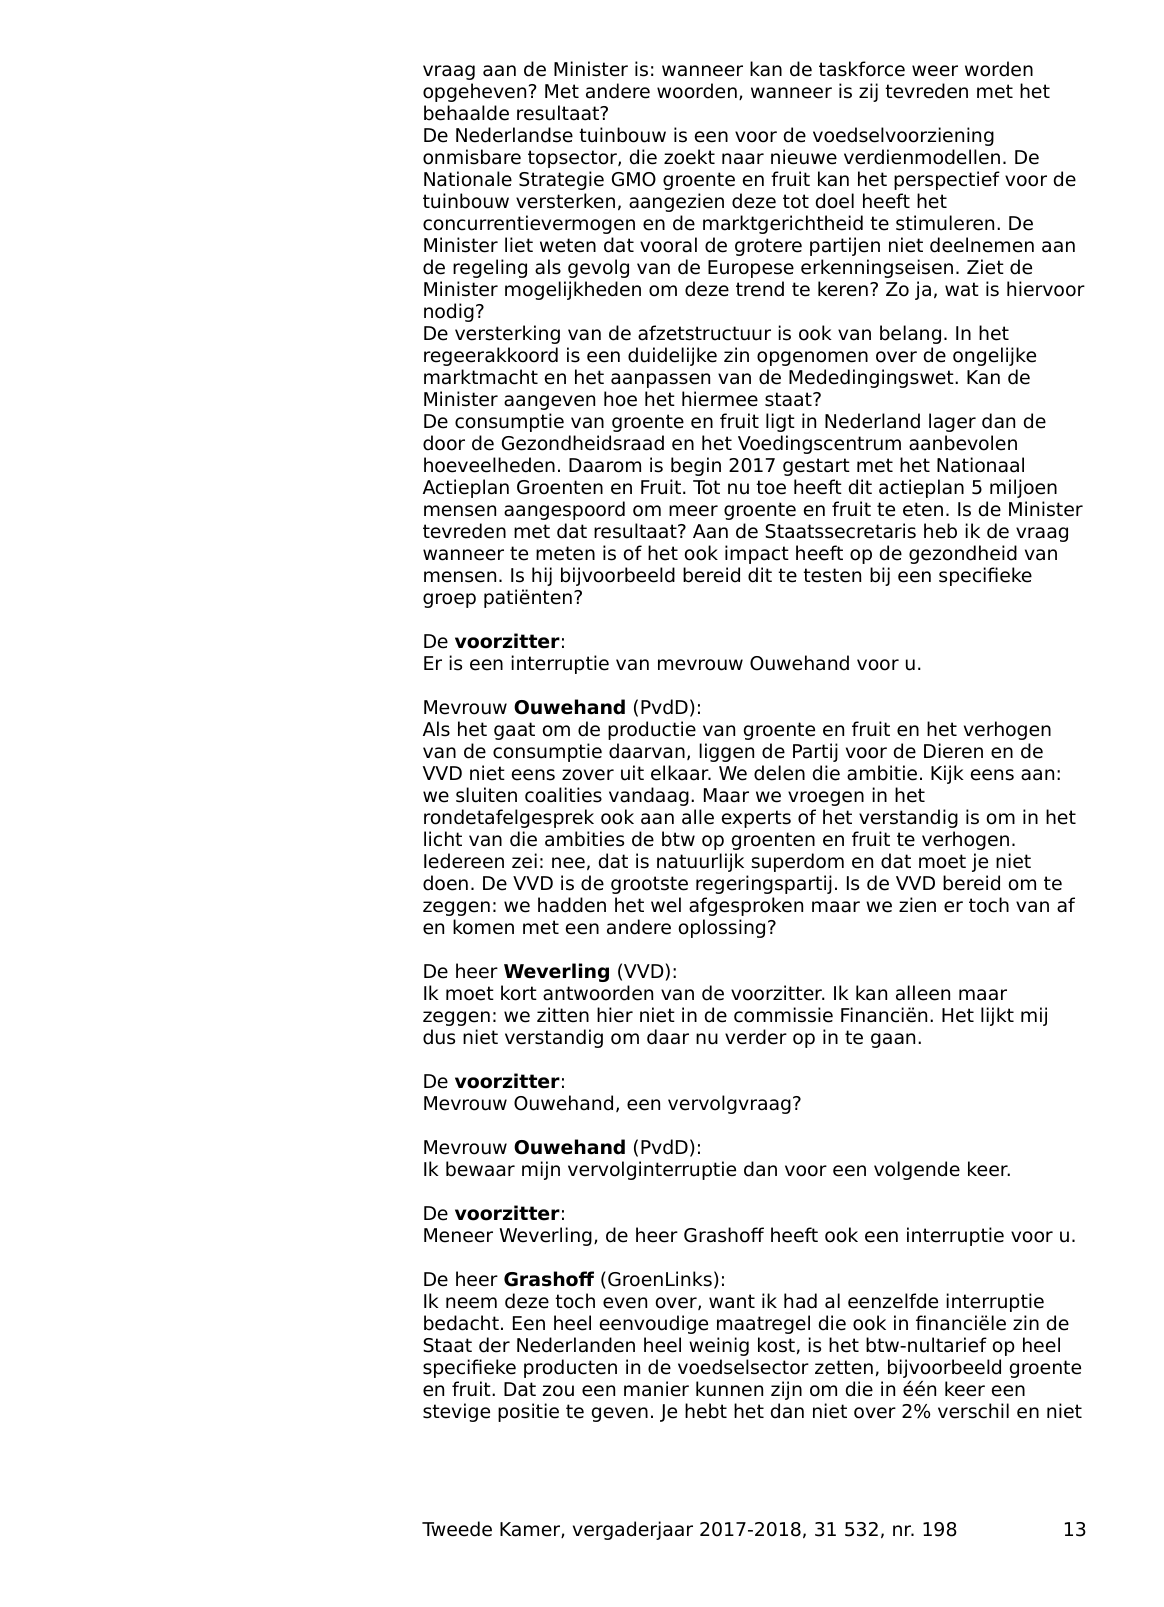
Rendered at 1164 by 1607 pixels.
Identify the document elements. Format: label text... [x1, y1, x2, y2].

text Meneer Weverling, de heer Grashoff heeft ook een interruptie voor u. [422, 1225, 1087, 1247]
text De consumptie van groente en fruit ligt in Nederland lager dan de door de Gezondheidsraad en het Voedingscentrum aanbevolen hoeveelheden. Daarom is begin 2017 gestart met het Nationaal Actieplan Groenten en Fruit. Tot nu toe heeft dit actieplan 5 miljoen mensen aangespoord om meer groente en fruit te eten. Is de Minister tevreden met dat resultaat? Aan de Staatssecretaris heb ik de vraag wanneer te meten is of het ook impact heeft op de gezondheid van mensen. Is hij bijvoorbeeld bereid dit te testen bij een specifieke groep patiënten? [422, 411, 1087, 608]
text Mevrouw Ouwehand, een vervolgvraag? [422, 1093, 1087, 1115]
text De voorzitter: [422, 1203, 1087, 1225]
text Ik neem deze toch even over, want ik had al eenzelfde interruptie bedacht. Een heel eenvoudige maatregel die ook in financiële zin de Staat der Nederlanden heel weinig kost, is het btw-nultarief op heel specifieke producten in de voedselsector zetten, bijvoorbeeld groente en fruit. Dat zou een manier kunnen zijn om die in één keer een stevige positie te geven. Je hebt het dan niet over 2% verschil en niet [422, 1291, 1087, 1423]
text vraag aan de Minister is: wanneer kan de taskforce weer worden opgeheven? Met andere woorden, wanneer is zij tevreden met het behaalde resultaat? [422, 59, 1087, 125]
text Mevrouw Ouwehand (PvdD): [422, 1137, 1087, 1159]
text Er is een interruptie van mevrouw Ouwehand voor u. [422, 653, 1087, 675]
text De Nederlandse tuinbouw is een voor de voedselvoorziening onmisbare topsector, die zoekt naar nieuwe verdienmodellen. De Nationale Strategie GMO groente en fruit kan het perspectief voor de tuinbouw versterken, aangezien deze tot doel heeft het concurrentievermogen en de marktgerichtheid te stimuleren. De Minister liet weten dat vooral de grotere partijen niet deelnemen aan de regeling als gevolg van de Europese erkenningseisen. Ziet de Minister mogelijkheden om deze trend te keren? Zo ja, wat is hiervoor nodig? [422, 125, 1087, 323]
text Ik bewaar mijn vervolginterruptie dan voor een volgende keer. [422, 1159, 1087, 1181]
text Ik moet kort antwoorden van de voorzitter. Ik kan alleen maar zeggen: we zitten hier niet in de commissie Financiën. Het lijkt mij dus niet verstandig om daar nu verder op in te gaan. [422, 983, 1087, 1049]
text Mevrouw Ouwehand (PvdD): [422, 697, 1087, 719]
text De heer Weverling (VVD): [422, 961, 1087, 983]
text De versterking van de afzetstructuur is ook van belang. In het regeerakkoord is een duidelijke zin opgenomen over de ongelijke marktmacht en het aanpassen van de Mededingingswet. Kan de Minister aangeven hoe het hiermee staat? [422, 323, 1087, 411]
text Als het gaat om de productie van groente en fruit en het verhogen van de consumptie daarvan, liggen de Partij voor de Dieren en de VVD niet eens zover uit elkaar. We delen die ambitie. Kijk eens aan: we sluiten coalities vandaag. Maar we vroegen in het rondetafelgesprek ook aan alle experts of het verstandig is om in het licht van die ambities de btw op groenten en fruit te verhogen. Iedereen zei: nee, dat is natuurlijk superdom en dat moet je niet doen. De VVD is de grootste regeringspartij. Is de VVD bereid om te zeggen: we hadden het wel afgesproken maar we zien er toch van af en komen met een andere oplossing? [422, 719, 1087, 939]
text De voorzitter: [422, 1071, 1087, 1093]
text De heer Grashoff (GroenLinks): [422, 1269, 1087, 1291]
text De voorzitter: [422, 631, 1087, 653]
